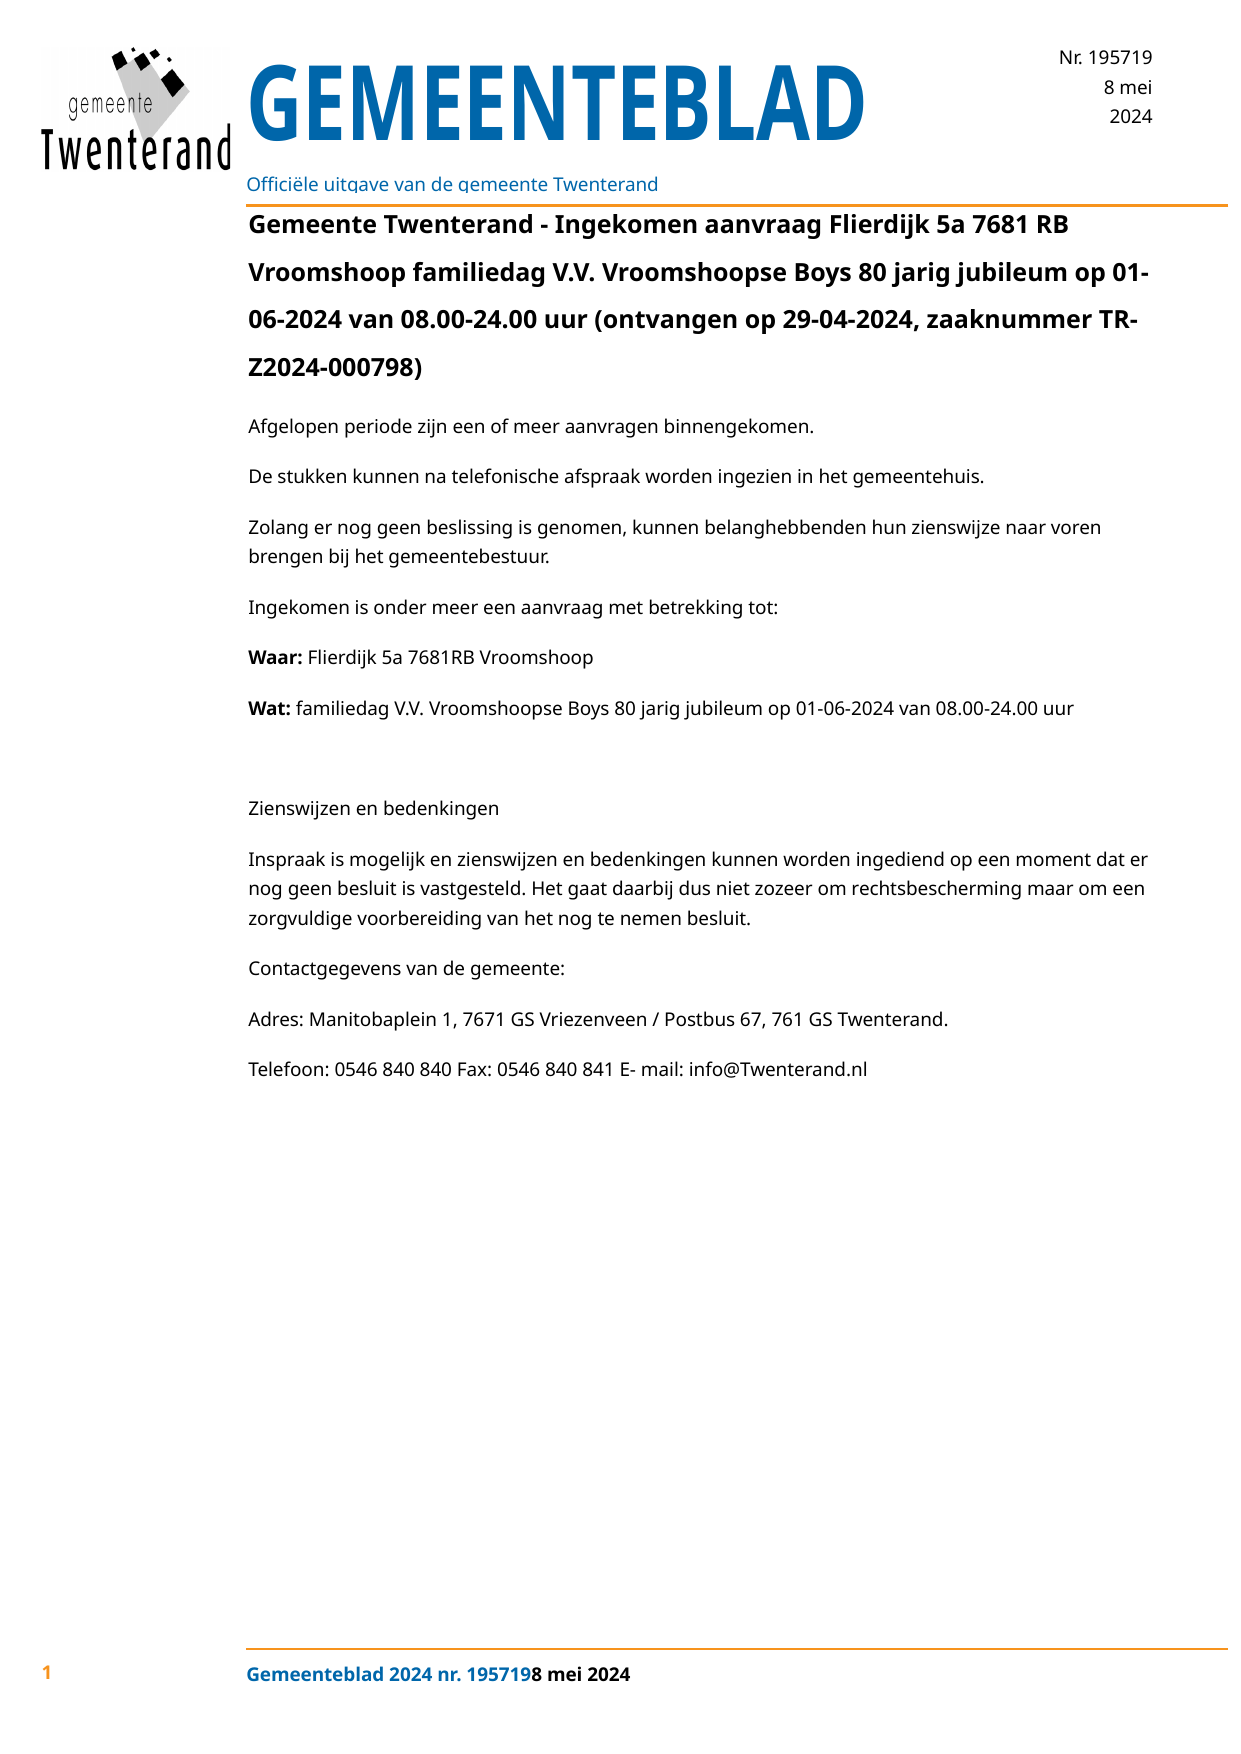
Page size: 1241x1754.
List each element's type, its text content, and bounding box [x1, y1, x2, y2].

text Afgelopen periode zijn een of meer aanvragen binnengekomen. [248, 413, 1152, 439]
text Zienswijzen en bedenkingen [248, 796, 1152, 821]
text Inspraak is mogelijk en zienswijzen en bedenkingen kunnen worden ingediend op een moment dat er nog geen besluit is vastgesteld. Het gaat daarbij dus niet zozeer om rechtsbescherming maar om een zorgvuldige voorbereiding van het nog te nemen besluit. [248, 846, 1152, 931]
text De stukken kunnen na telefonische afspraak worden ingezien in het gemeentehuis. [248, 463, 1152, 489]
text Zolang er nog geen beslissing is genomen, kunnen belanghebbenden hun zienswijze naar voren brengen bij het gemeentebestuur. [248, 514, 1152, 569]
text Wat: familiedag V.V. Vroomshoopse Boys 80 jarig jubileum op 01-06-2024 van 08.00-24.00 uur [248, 695, 1152, 721]
text Gemeente Twenterand - Ingekomen aanvraag Flierdijk 5a 7681 RB Vroomshoop familiedag V.V. Vroomshoopse Boys 80 jarig jubileum op 01-06-2024 van 08.00-24.00 uur (ontvangen op 29-04-2024, zaaknummer TR-Z2024-000798) [248, 207, 1152, 384]
picture [41, 47, 231, 172]
text Ingekomen is onder meer een aanvraag met betrekking tot: [248, 594, 1152, 620]
text Adres: Manitobaplein 1, 7671 GS Vriezenveen / Postbus 67, 761 GS Twenterand. [248, 1006, 1152, 1032]
text Contactgegevens van de gemeente: [248, 956, 1152, 981]
text Waar: Flierdijk 5a 7681RB Vroomshoop [248, 644, 1152, 670]
text Telefoon: 0546 840 840 Fax: 0546 840 841 E- mail: info@Twenterand.nl [248, 1056, 1152, 1082]
